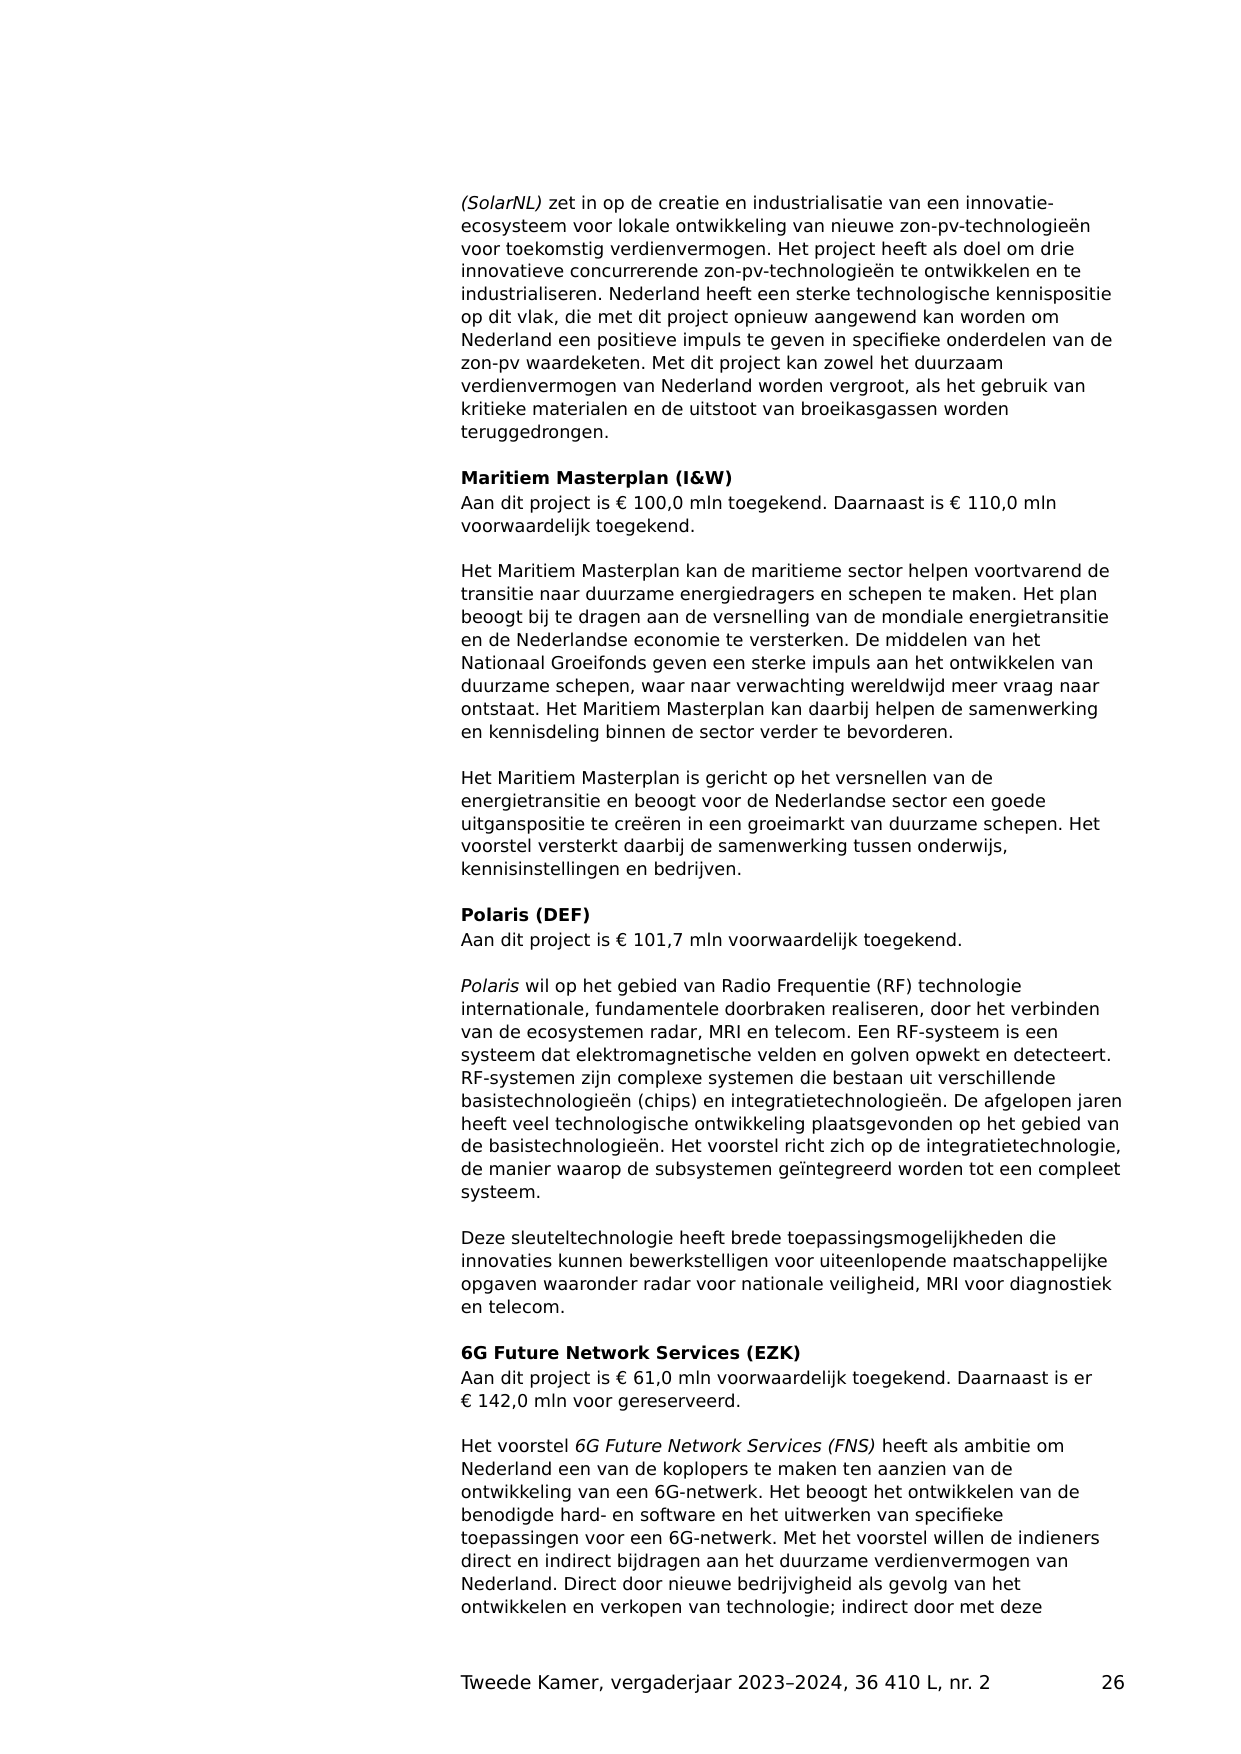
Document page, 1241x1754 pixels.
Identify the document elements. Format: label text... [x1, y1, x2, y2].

text Maritiem Masterplan (I&W) [461, 466, 1125, 489]
text Het voorstel 6G Future Network Services (FNS) heeft als ambitie om Nederland een van de koplopers te maken ten aanzien van de ontwikkeling van een 6G-netwerk. Het beoogt het ontwikkelen van de benodigde hard- en software en het uitwerken van specifieke toepassingen voor een 6G-netwerk. Met het voorstel willen de indieners direct en indirect bijdragen aan het duurzame verdienvermogen van Nederland. Direct door nieuwe bedrijvigheid als gevolg van het ontwikkelen en verkopen van technologie; indirect door met deze [461, 1434, 1125, 1618]
text Deze sleuteltechnologie heeft brede toepassingsmogelijkheden die innovaties kunnen bewerkstelligen voor uiteenlopende maatschappelijke opgaven waaronder radar voor nationale veiligheid, MRI voor diagnostiek en telecom. [461, 1226, 1125, 1318]
text Aan dit project is € 61,0 mln voorwaardelijk toegekend. Daarnaast is er € 142,0 mln voor gereserveerd. [461, 1366, 1125, 1412]
text 6G Future Network Services (EZK) [461, 1341, 1125, 1364]
text Polaris wil op het gebied van Radio Frequentie (RF) technologie internationale, fundamentele doorbraken realiseren, door het verbinden van de ecosystemen radar, MRI en telecom. Een RF-systeem is een systeem dat elektromagnetische velden en golven opwekt en detecteert. RF-systemen zijn complexe systemen die bestaan uit verschillende basistechnologieën (chips) en integratietechnologieën. De afgelopen jaren heeft veel technologische ontwikkeling plaatsgevonden op het gebied van de basistechnologieën. Het voorstel richt zich op de integratietechnologie, de manier waarop de subsystemen geïntegreerd worden tot een compleet systeem. [461, 974, 1125, 1203]
text Aan dit project is € 100,0 mln toegekend. Daarnaast is € 110,0 mln voorwaardelijk toegekend. [461, 491, 1125, 537]
text Het Maritiem Masterplan is gericht op het versnellen van de energietransitie en beoogt voor de Nederlandse sector een goede uitganspositie te creëren in een groeimarkt van duurzame schepen. Het voorstel versterkt daarbij de samenwerking tussen onderwijs, kennisinstellingen en bedrijven. [461, 766, 1125, 880]
text Het Maritiem Masterplan kan de maritieme sector helpen voortvarend de transitie naar duurzame energiedragers en schepen te maken. Het plan beoogt bij te dragen aan de versnelling van de mondiale energietransitie en de Nederlandse economie te versterken. De middelen van het Nationaal Groeifonds geven een sterke impuls aan het ontwikkelen van duurzame schepen, waar naar verwachting wereldwijd meer vraag naar ontstaat. Het Maritiem Masterplan kan daarbij helpen de samenwerking en kennisdeling binnen de sector verder te bevorderen. [461, 559, 1125, 743]
text Aan dit project is € 101,7 mln voorwaardelijk toegekend. [461, 928, 1125, 951]
text Polaris (DEF) [461, 903, 1125, 926]
text (SolarNL) zet in op de creatie en industrialisatie van een innovatie-ecosysteem voor lokale ontwikkeling van nieuwe zon-pv-technologieën voor toekomstig verdienvermogen. Het project heeft als doel om drie innovatieve concurrerende zon-pv-technologieën te ontwikkelen en te industrialiseren. Nederland heeft een sterke technologische kennispositie op dit vlak, die met dit project opnieuw aangewend kan worden om Nederland een positieve impuls te geven in specifieke onderdelen van de zon-pv waardeketen. Met dit project kan zowel het duurzaam verdienvermogen van Nederland worden vergroot, als het gebruik van kritieke materialen en de uitstoot van broeikasgassen worden teruggedrongen. [461, 191, 1125, 443]
